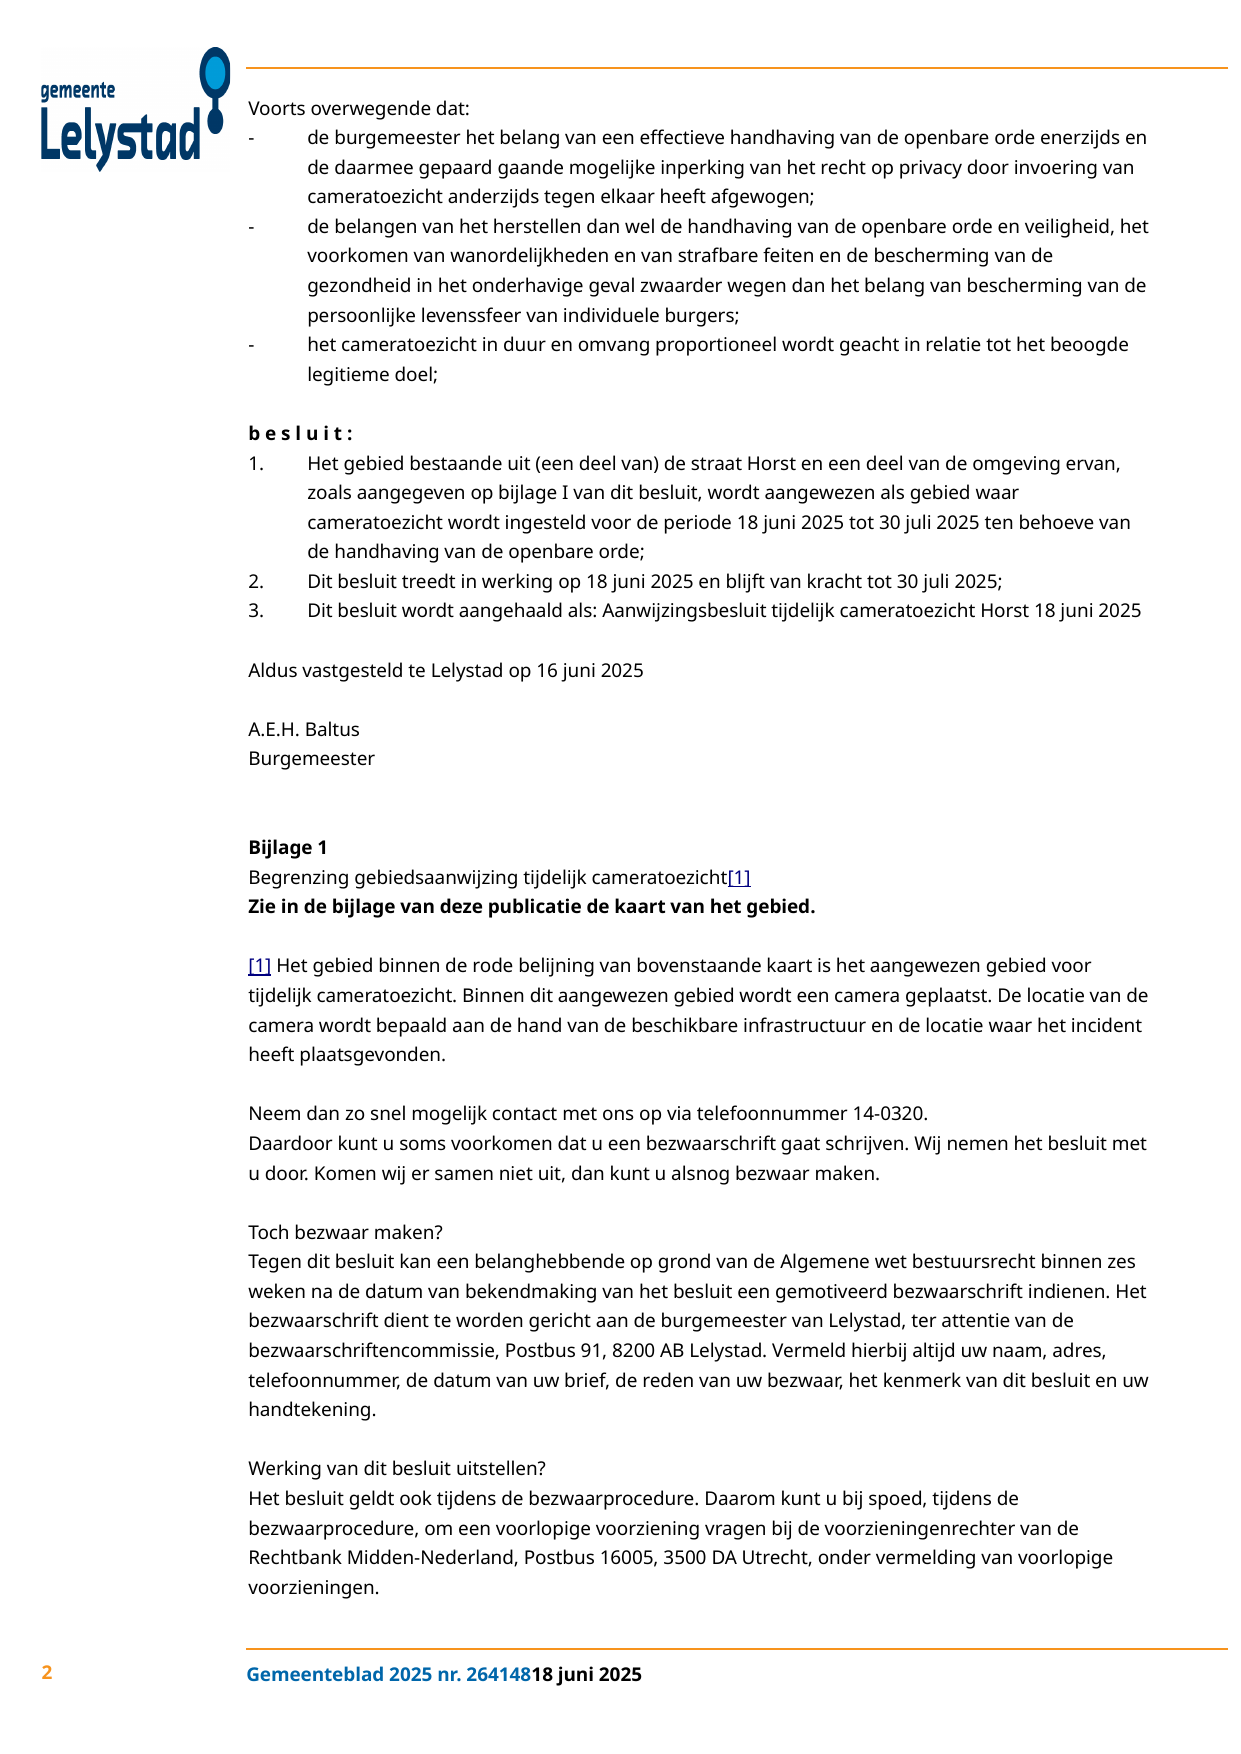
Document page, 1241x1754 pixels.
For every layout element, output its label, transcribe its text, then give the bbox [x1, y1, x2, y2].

text A.E.H. Baltus [248, 716, 1152, 742]
text Toch bezwaar maken? [248, 1219, 1152, 1245]
picture [41, 47, 231, 172]
text Daardoor kunt u soms voorkomen dat u een bezwaarschrift gaat schrijven. Wij nemen het besluit met u door. Komen wij er samen niet uit, dan kunt u alsnog bezwaar maken. [248, 1130, 1152, 1186]
text Aldus vastgesteld te Lelystad op 16 juni 2025 [248, 657, 1152, 683]
list de burgemeester het belang van een effectieve handhaving van de openbare orde enerzijds en de daarmee gepaard gaande mogelijke inperking van het recht op privacy door invoering van cameratoezicht anderzijds tegen elkaar heeft afgewogen; [248, 124, 1152, 209]
list Dit besluit treedt in werking op 18 juni 2025 en blijft van kracht tot 30 juli 2025; [248, 568, 1152, 594]
text Zie in de bijlage van deze publicatie de kaart van het gebied. [248, 893, 1152, 919]
text b e s l u i t : [248, 420, 1152, 446]
text Voorts overwegende dat: [248, 95, 1152, 121]
text Bijlage 1 [248, 834, 1152, 860]
list het cameratoezicht in duur en omvang proportioneel wordt geacht in relatie tot het beoogde legitieme doel; [248, 331, 1152, 387]
text Werking van dit besluit uitstellen? [248, 1456, 1152, 1481]
text Het besluit geldt ook tijdens de bezwaarprocedure. Daarom kunt u bij spoed, tijdens de bezwaarprocedure, om een voorlopige voorziening vragen bij de voorzieningenrechter van de Rechtbank Midden-Nederland, Postbus 16005, 3500 DA Utrecht, onder vermelding van voorlopige voorzieningen. [248, 1485, 1152, 1600]
text Neem dan zo snel mogelijk contact met ons op via telefoonnummer 14-0320. [248, 1101, 1152, 1126]
text Burgemeester [248, 746, 1152, 771]
list Het gebied bestaande uit (een deel van) de straat Horst en een deel van de omgeving ervan, zoals aangegeven op bijlage I van dit besluit, wordt aangewezen als gebied waar cameratoezicht wordt ingesteld voor de periode 18 juni 2025 tot 30 juli 2025 ten behoeve van de handhaving van de openbare orde; [248, 450, 1152, 564]
list Dit besluit wordt aangehaald als: Aanwijzingsbesluit tijdelijk cameratoezicht Horst 18 juni 2025 [248, 598, 1152, 623]
list de belangen van het herstellen dan wel de handhaving van de openbare orde en veiligheid, het voorkomen van wanordelijkheden en van strafbare feiten en de bescherming van de gezondheid in het onderhavige geval zwaarder wegen dan het belang van bescherming van de persoonlijke levenssfeer van individuele burgers; [248, 213, 1152, 328]
text Tegen dit besluit kan een belanghebbende op grond van de Algemene wet bestuursrecht binnen zes weken na de datum van bekendmaking van het besluit een gemotiveerd bezwaarschrift indienen. Het bezwaarschrift dient te worden gericht aan de burgemeester van Lelystad, ter attentie van de bezwaarschriftencommissie, Postbus 91, 8200 AB Lelystad. Vermeld hierbij altijd uw naam, adres, telefoonnummer, de datum van uw brief, de reden van uw bezwaar, het kenmerk van dit besluit en uw handtekening. [248, 1248, 1152, 1422]
text Begrenzing gebiedsaanwijzing tijdelijk cameratoezicht[1] [248, 864, 1152, 890]
text [1] Het gebied binnen de rode belijning van bovenstaande kaart is het aangewezen gebied voor tijdelijk cameratoezicht. Binnen dit aangewezen gebied wordt een camera geplaatst. De locatie van de camera wordt bepaald aan de hand van de beschikbare infrastructuur en de locatie waar het incident heeft plaatsgevonden. [248, 953, 1152, 1067]
